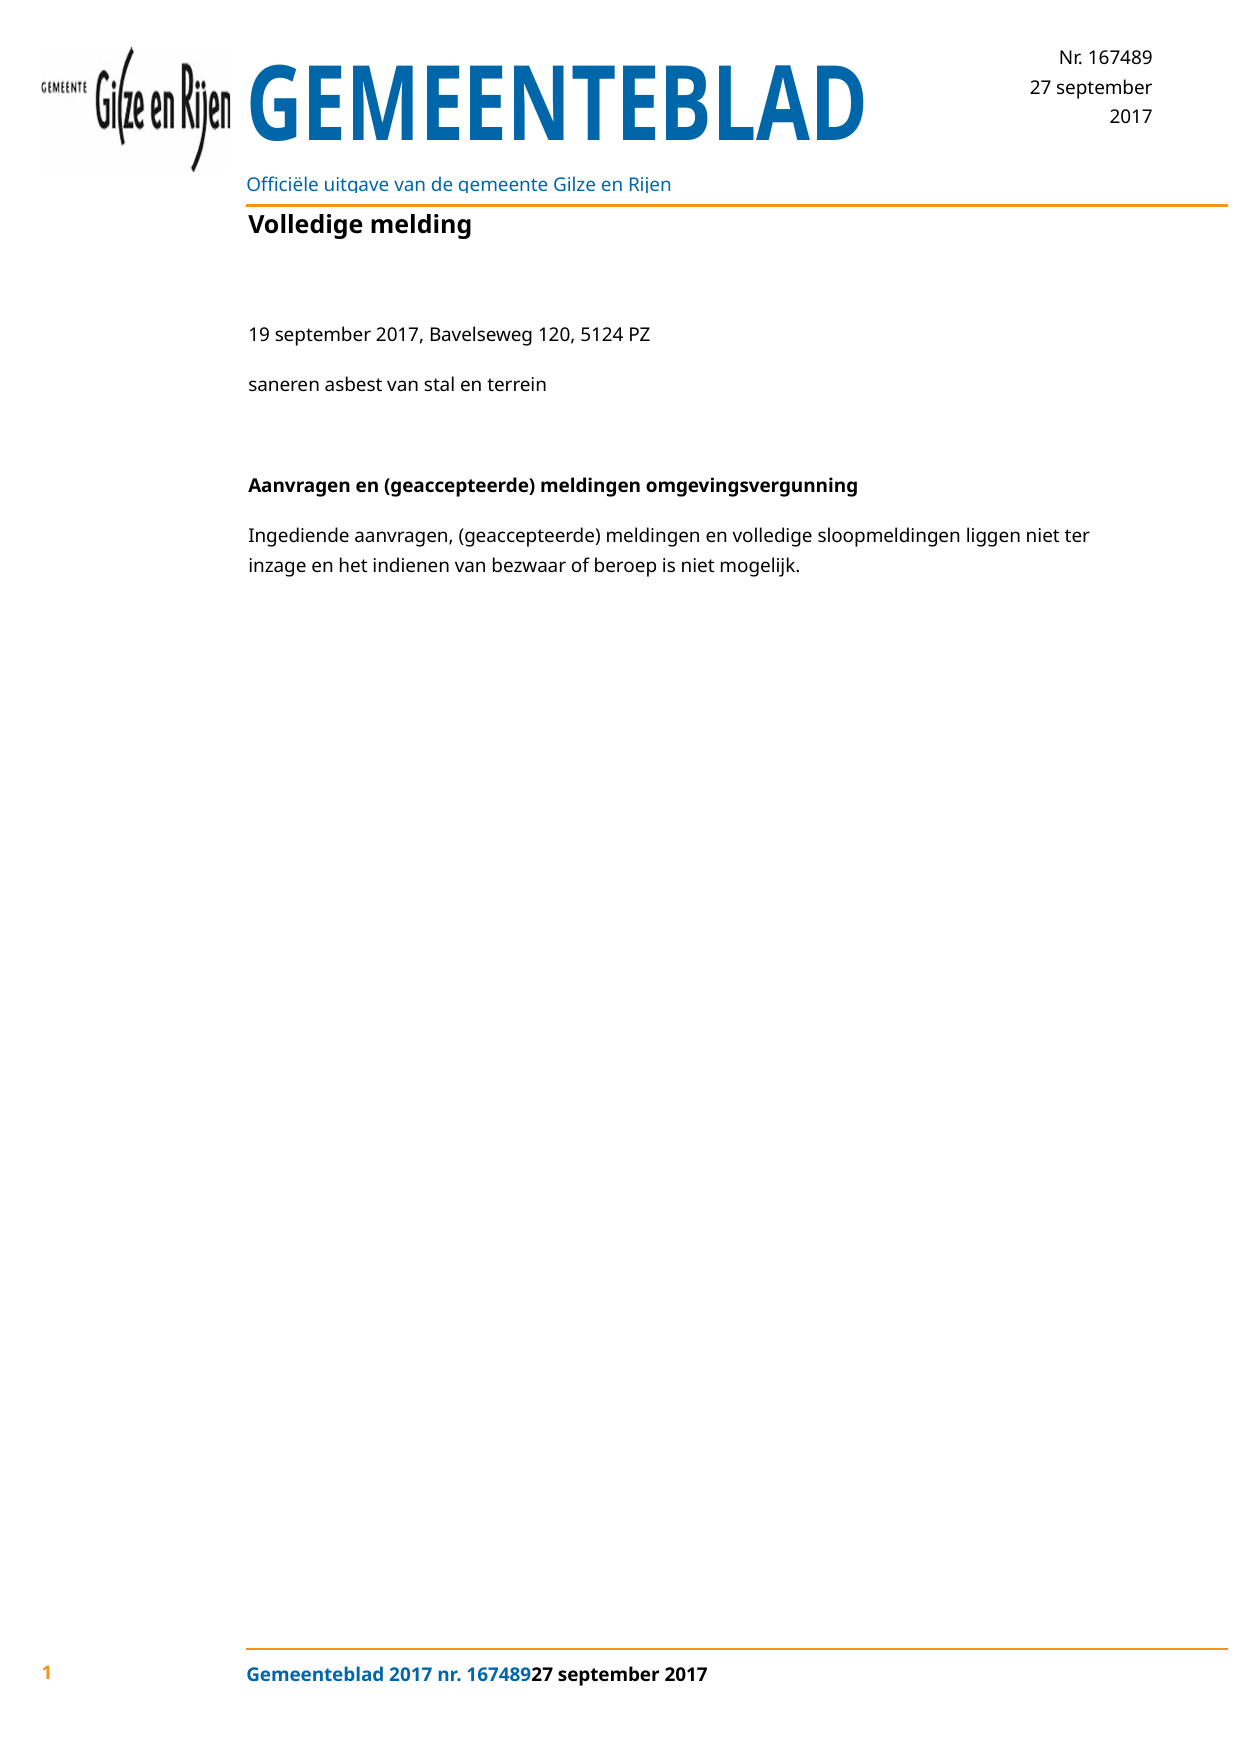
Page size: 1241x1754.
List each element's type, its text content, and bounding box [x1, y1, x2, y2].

text Ingediende aanvragen, (geaccepteerde) meldingen en volledige sloopmeldingen liggen niet ter inzage en het indienen van bezwaar of beroep is niet mogelijk. [248, 522, 1152, 578]
text 19 september 2017, Bavelseweg 120, 5124 PZ [248, 321, 1152, 346]
picture [41, 47, 231, 172]
text Volledige melding [248, 207, 1152, 241]
text Aanvragen en (geaccepteerde) meldingen omgevingsvergunning [248, 472, 1152, 498]
text saneren asbest van stal en terrein [248, 371, 1152, 397]
